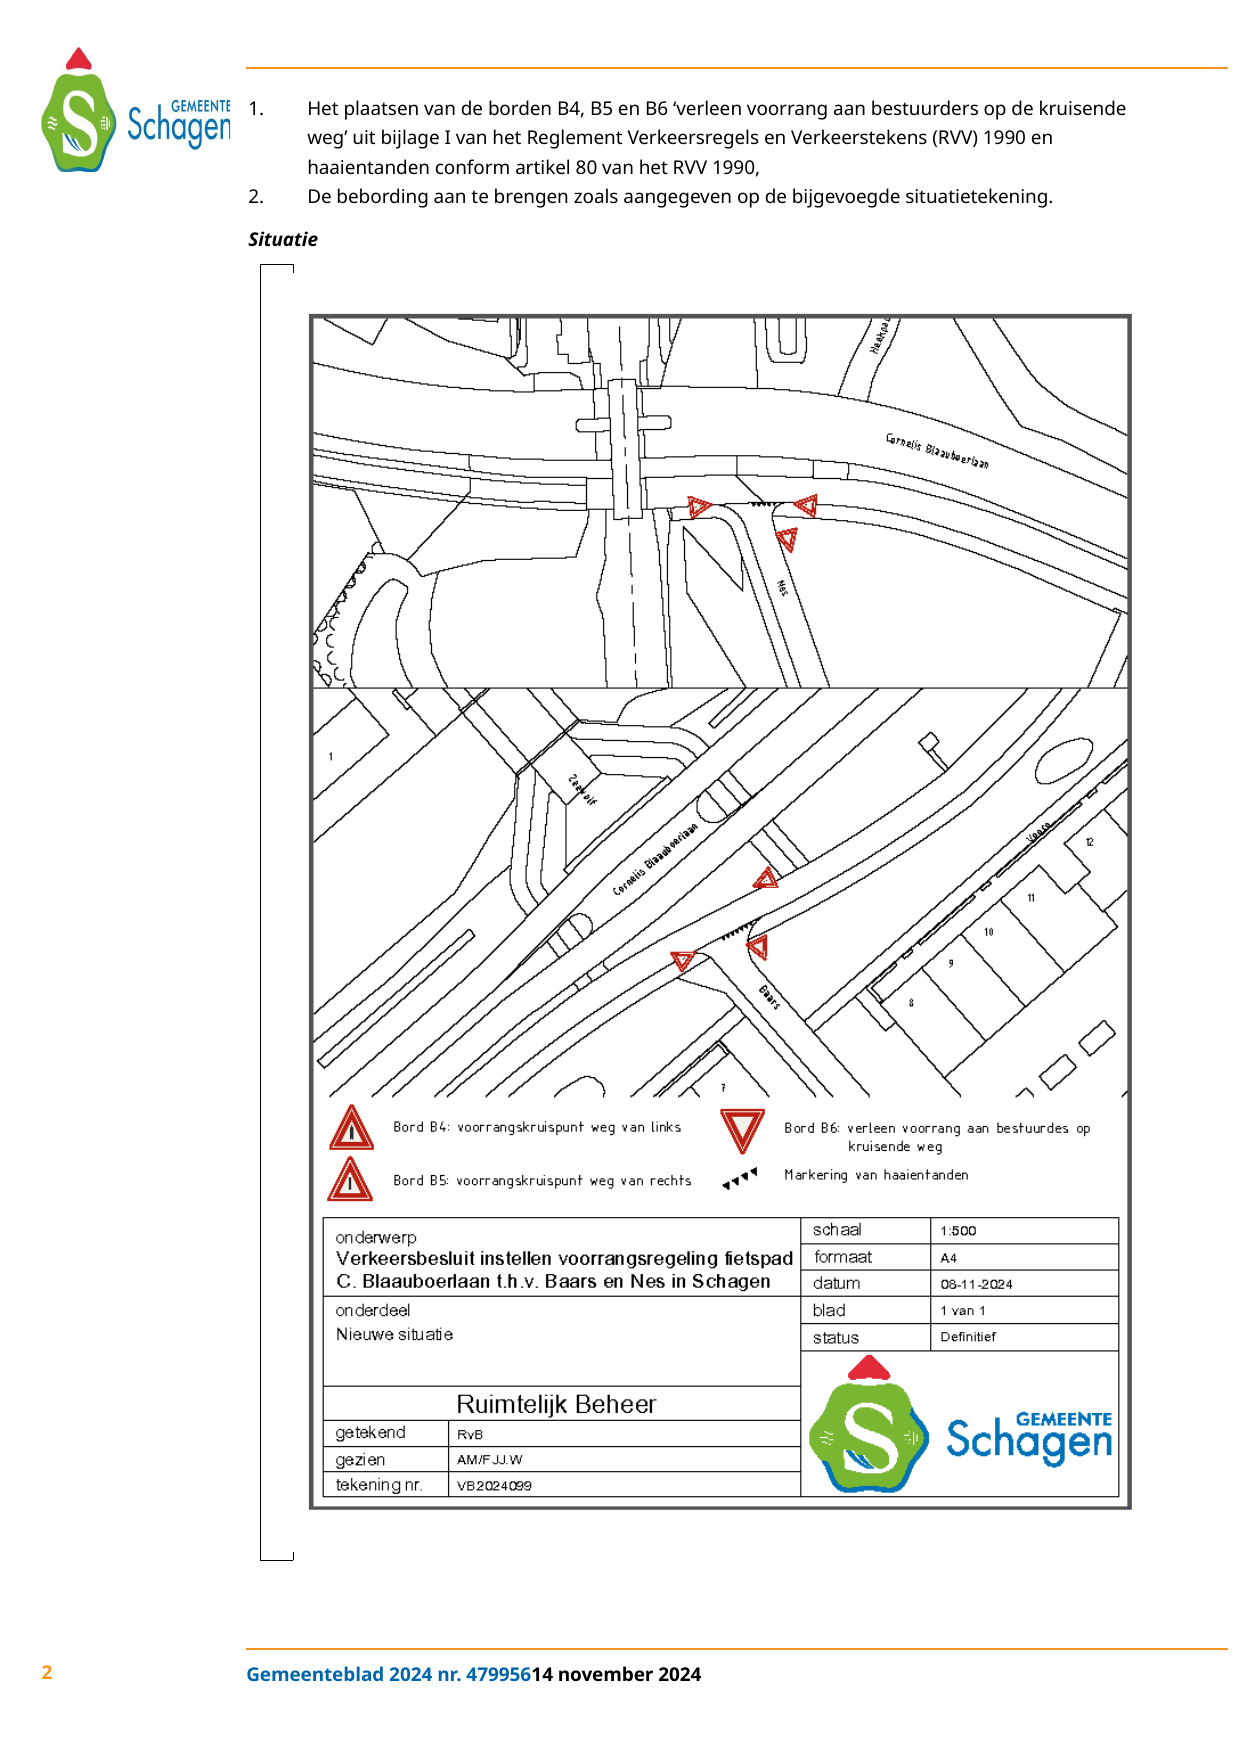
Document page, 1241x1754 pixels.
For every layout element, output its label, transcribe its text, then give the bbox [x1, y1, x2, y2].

picture [268, 273, 1173, 1552]
list Het plaatsen van de borden B4, B5 en B6 ‘verleen voorrang aan bestuurders op de kruisende weg’ uit bijlage I van het Reglement Verkeersregels en Verkeerstekens (RVV) 1990 en haaientanden conform artikel 80 van het RVV 1990, [248, 95, 1152, 180]
list De bebording aan te brengen zoals aangegeven op de bijgevoegde situatietekening. [248, 183, 1152, 209]
text Situatie [248, 227, 1152, 252]
picture [41, 47, 231, 172]
